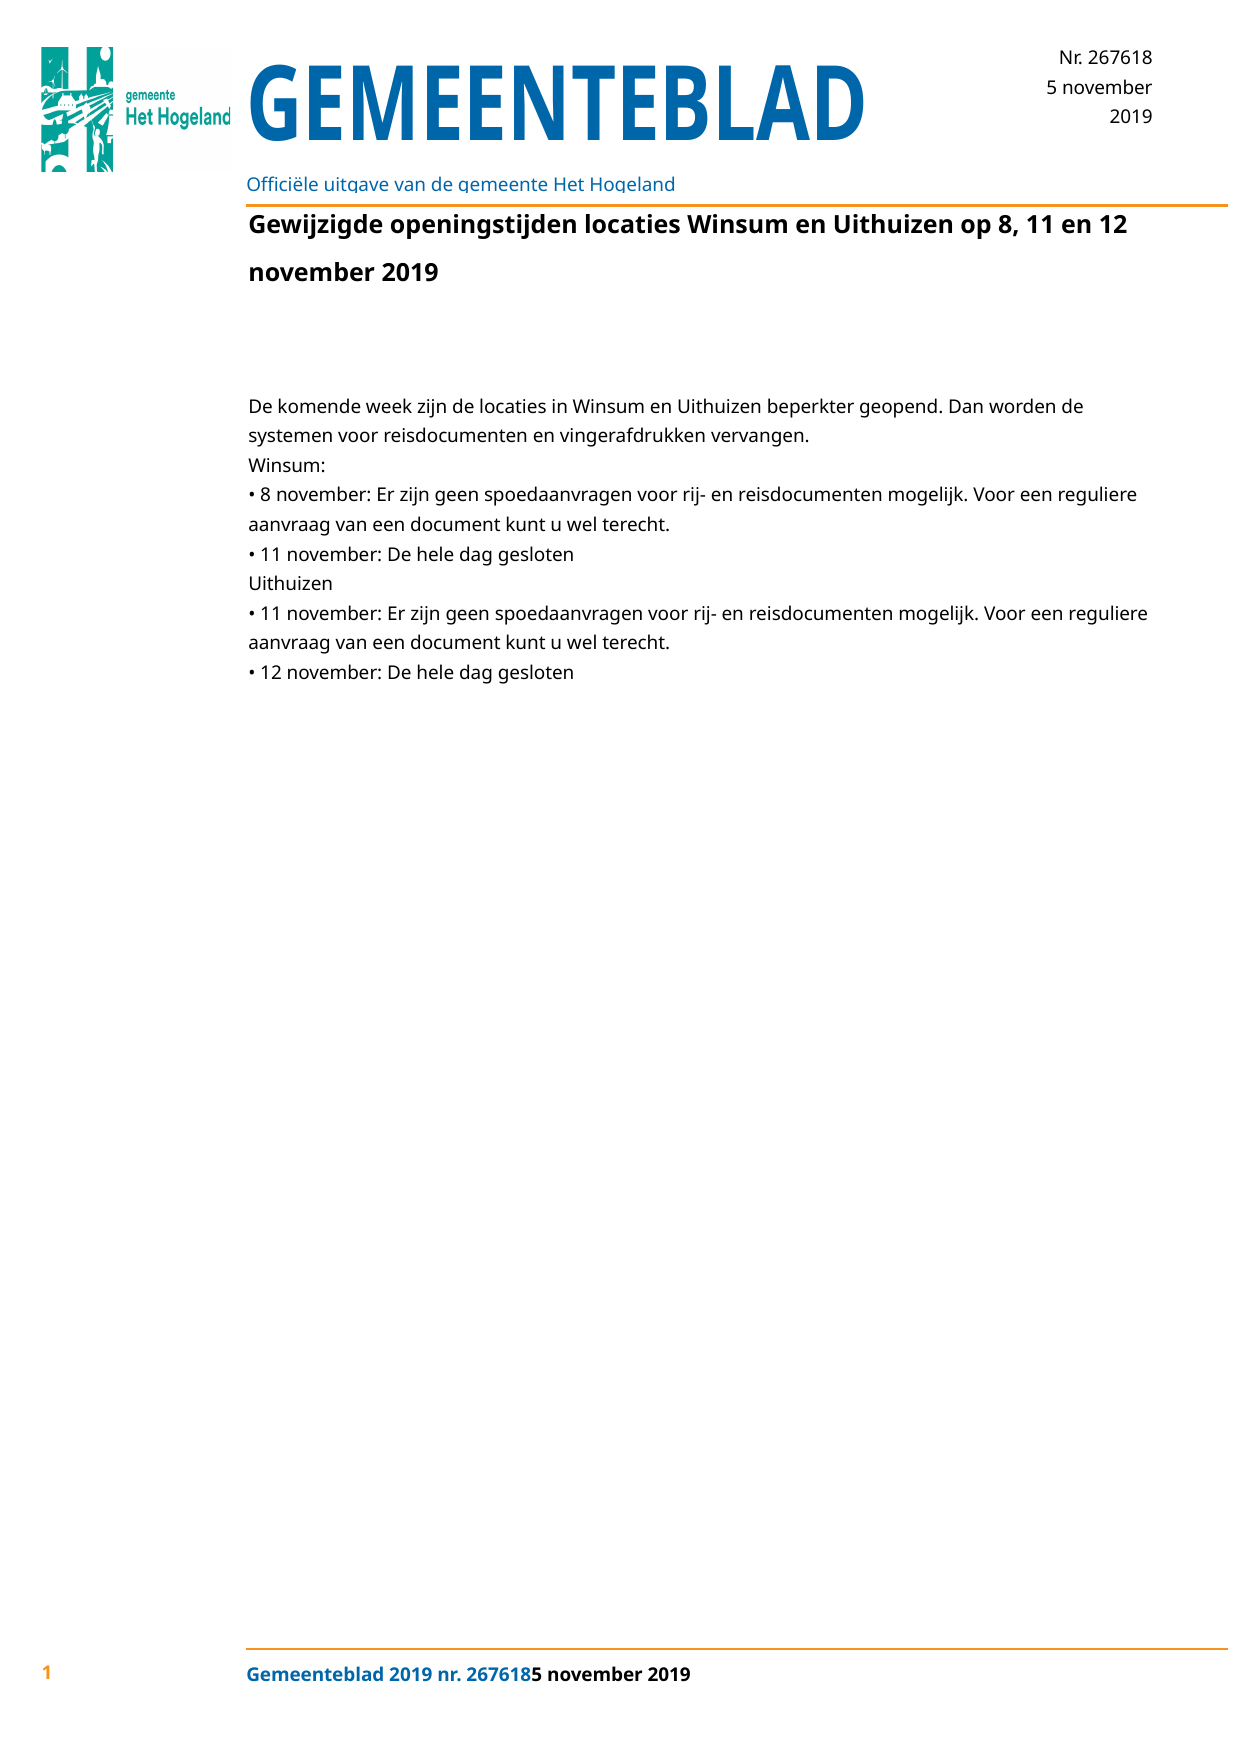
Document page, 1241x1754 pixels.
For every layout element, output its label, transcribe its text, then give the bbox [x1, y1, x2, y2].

text Winsum: [248, 452, 1152, 478]
text • 11 november: Er zijn geen spoedaanvragen voor rij- en reisdocumenten mogelijk. Voor een reguliere aanvraag van een document kunt u wel terecht. [248, 600, 1152, 655]
text De komende week zijn de locaties in Winsum en Uithuizen beperkter geopend. Dan worden de systemen voor reisdocumenten en vingerafdrukken vervangen. [248, 393, 1152, 448]
picture [41, 47, 231, 172]
text • 8 november: Er zijn geen spoedaanvragen voor rij- en reisdocumenten mogelijk. Voor een reguliere aanvraag van een document kunt u wel terecht. [248, 482, 1152, 537]
text • 11 november: De hele dag gesloten [248, 541, 1152, 567]
text Gewijzigde openingstijden locaties Winsum en Uithuizen op 8, 11 en 12 november 2019 [248, 207, 1152, 288]
text Uithuizen [248, 570, 1152, 596]
text • 12 november: De hele dag gesloten [248, 659, 1152, 685]
